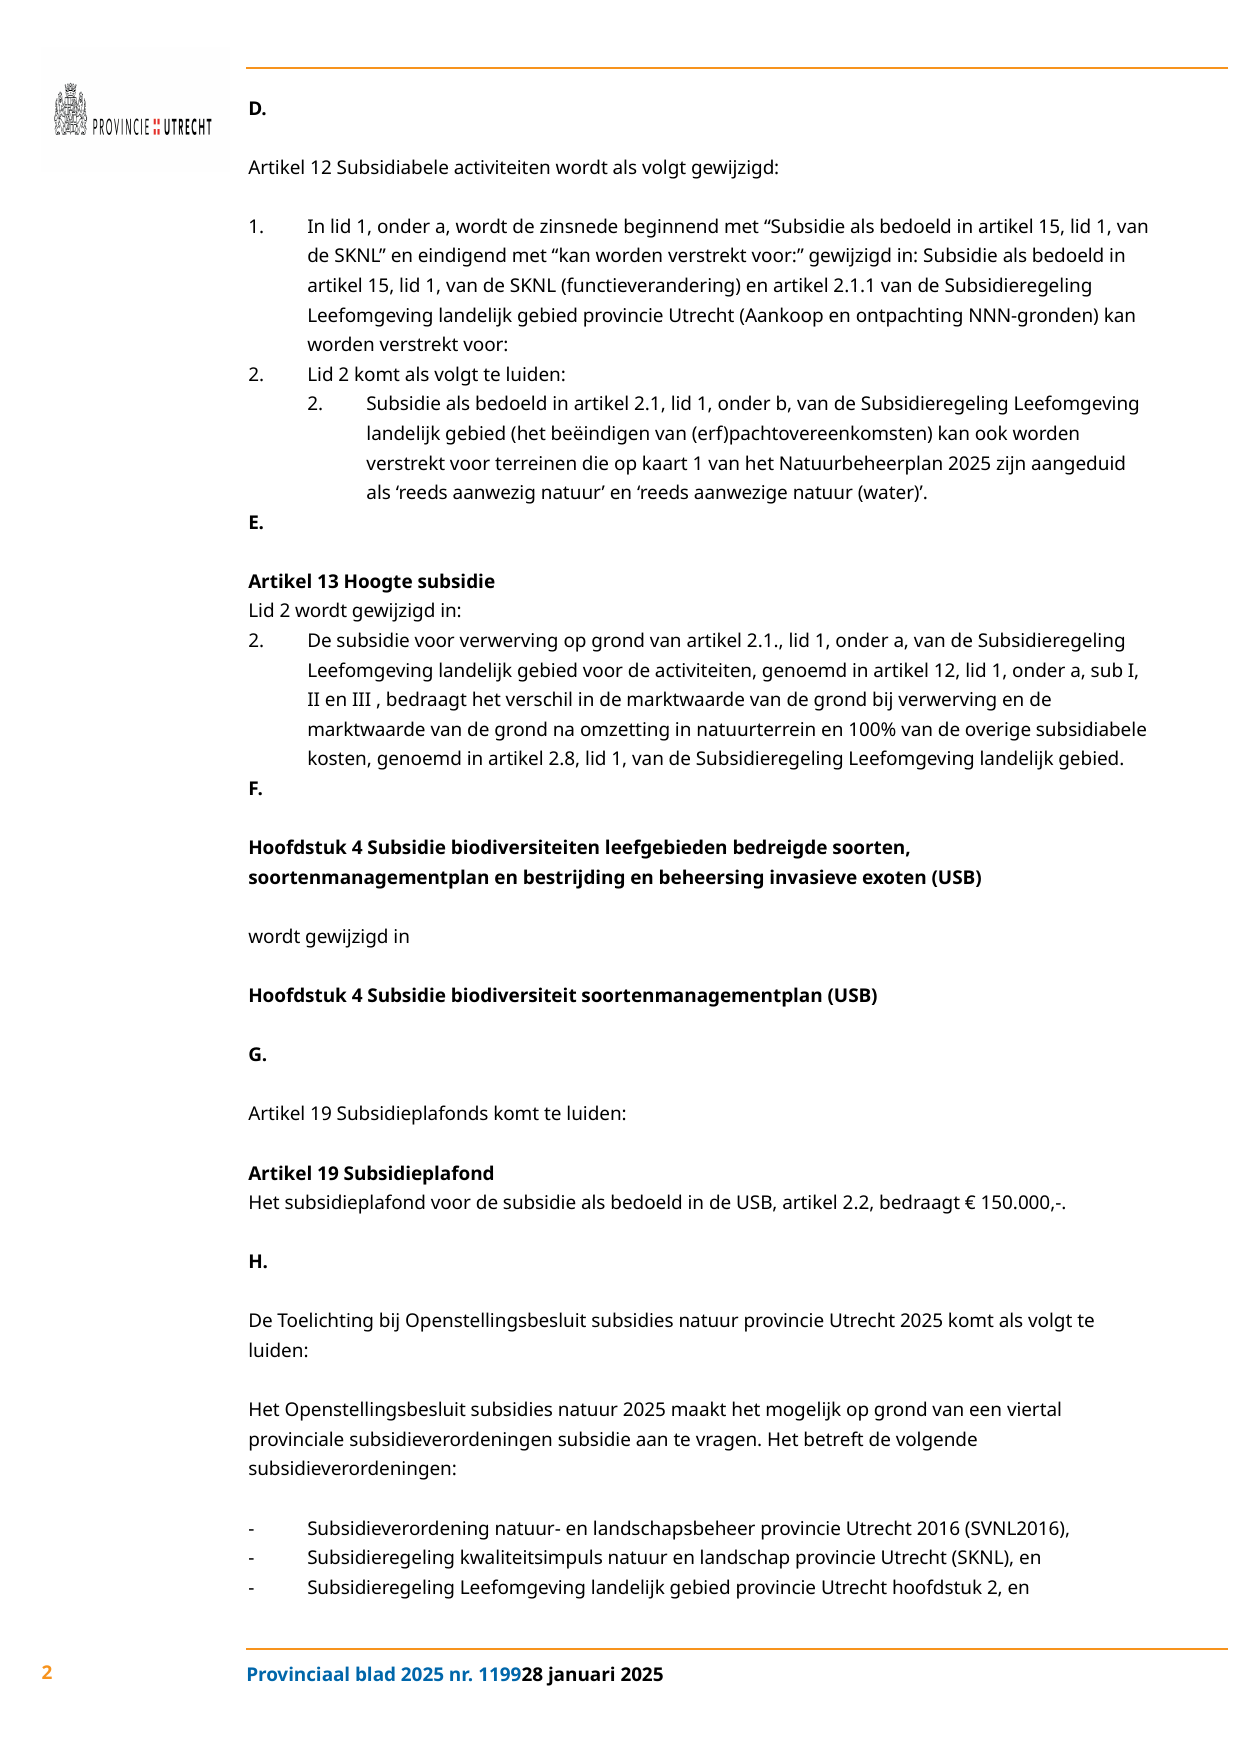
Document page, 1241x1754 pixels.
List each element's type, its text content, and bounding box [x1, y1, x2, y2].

text Lid 2 wordt gewijzigd in: [248, 598, 1152, 623]
text D. [248, 95, 1152, 121]
list Subsidieverordening natuur- en landschapsbeheer provincie Utrecht 2016 (SVNL2016), [248, 1515, 1152, 1541]
text Hoofdstuk 4 Subsidie biodiversiteiten leefgebieden bedreigde soorten, soortenmanagementplan en bestrijding en beheersing invasieve exoten (USB) [248, 834, 1152, 890]
text G. [248, 1041, 1152, 1067]
list In lid 1, onder a, wordt de zinsnede beginnend met “Subsidie als bedoeld in artikel 15, lid 1, van de SKNL” en eindigend met “kan worden verstrekt voor:” gewijzigd in: Subsidie als bedoeld in artikel 15, lid 1, van de SKNL (functieverandering) en artikel 2.1.1 van de Subsidieregeling Leefomgeving landelijk gebied provincie Utrecht (Aankoop en ontpachting NNN-gronden) kan worden verstrekt voor: [248, 213, 1152, 357]
text E. [248, 509, 1152, 535]
text Artikel 13 Hoogte subsidie [248, 568, 1152, 594]
text Artikel 19 Subsidieplafond [248, 1160, 1152, 1186]
list Subsidie als bedoeld in artikel 2.1, lid 1, onder b, van de Subsidieregeling Leefomgeving landelijk gebied (het beëindigen van (erf)pachtovereenkomsten) kan ook worden verstrekt voor terreinen die op kaart 1 van het Natuurbeheerplan 2025 zijn aangeduid als ‘reeds aanwezig natuur’ en ‘reeds aanwezige natuur (water)’. [307, 391, 1152, 505]
text Artikel 19 Subsidieplafonds komt te luiden: [248, 1101, 1152, 1126]
text Hoofdstuk 4 Subsidie biodiversiteit soortenmanagementplan (USB) [248, 982, 1152, 1008]
text Het Openstellingsbesluit subsidies natuur 2025 maakt het mogelijk op grond van een viertal provinciale subsidieverordeningen subsidie aan te vragen. Het betreft de volgende subsidieverordeningen: [248, 1396, 1152, 1481]
list Lid 2 komt als volgt te luiden: [248, 361, 1152, 387]
list Subsidieregeling kwaliteitsimpuls natuur en landschap provincie Utrecht (SKNL), en [248, 1544, 1152, 1570]
text wordt gewijzigd in [248, 923, 1152, 949]
text H. [248, 1248, 1152, 1274]
list De subsidie voor verwerving op grond van artikel 2.1., lid 1, onder a, van de Subsidieregeling Leefomgeving landelijk gebied voor de activiteiten, genoemd in artikel 12, lid 1, onder a, sub I, II en III , bedraagt het verschil in de marktwaarde van de grond bij verwerving en de marktwaarde van de grond na omzetting in natuurterrein en 100% van de overige subsidiabele kosten, genoemd in artikel 2.8, lid 1, van de Subsidieregeling Leefomgeving landelijk gebied. [248, 627, 1152, 771]
text F. [248, 775, 1152, 801]
text Artikel 12 Subsidiabele activiteiten wordt als volgt gewijzigd: [248, 154, 1152, 180]
picture [41, 47, 231, 172]
text Het subsidieplafond voor de subsidie als bedoeld in de USB, artikel 2.2, bedraagt € 150.000,-. [248, 1189, 1152, 1215]
list Subsidieregeling Leefomgeving landelijk gebied provincie Utrecht hoofdstuk 2, en [248, 1574, 1152, 1600]
text De Toelichting bij Openstellingsbesluit subsidies natuur provincie Utrecht 2025 komt als volgt te luiden: [248, 1308, 1152, 1363]
